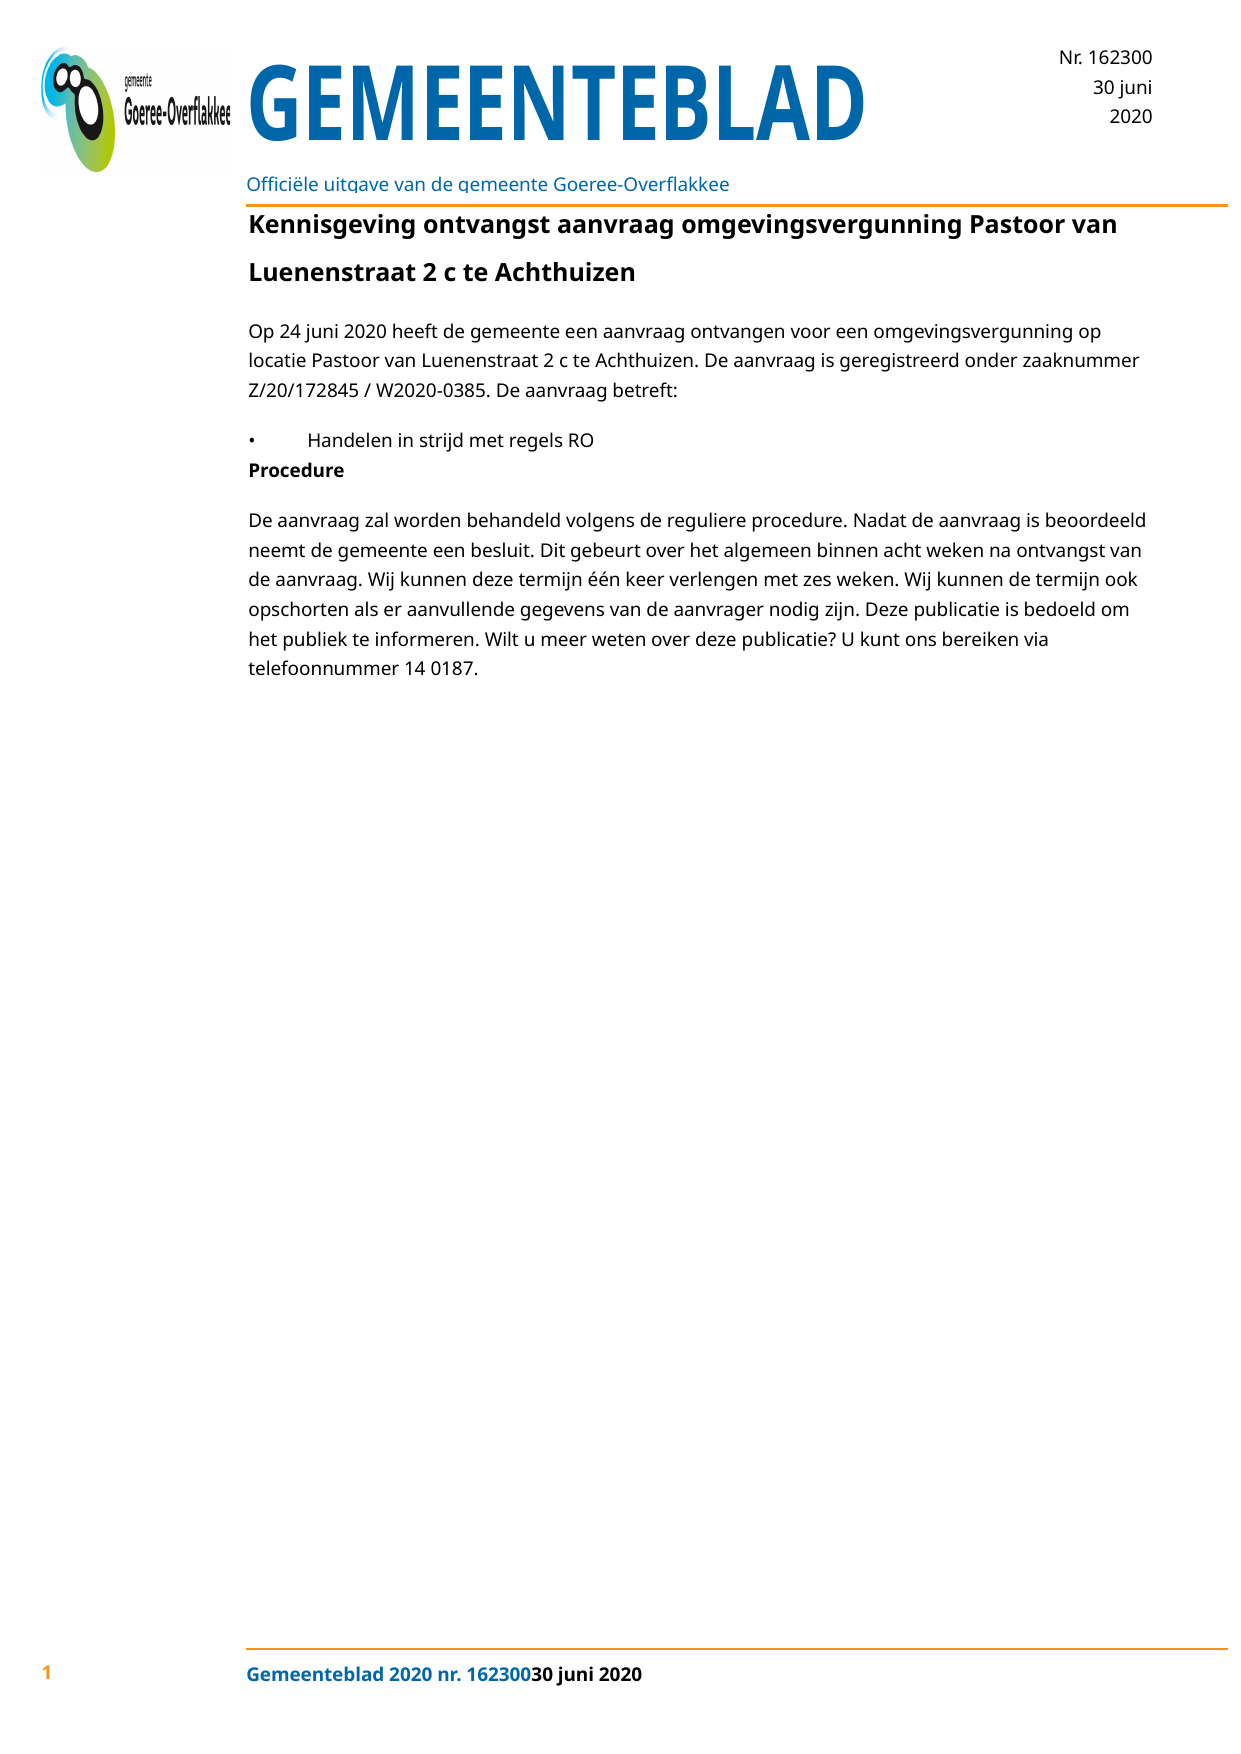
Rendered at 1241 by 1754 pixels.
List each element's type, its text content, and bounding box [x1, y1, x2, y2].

text De aanvraag zal worden behandeld volgens de reguliere procedure. Nadat de aanvraag is beoordeeld neemt de gemeente een besluit. Dit gebeurt over het algemeen binnen acht weken na ontvangst van de aanvraag. Wij kunnen deze termijn één keer verlengen met zes weken. Wij kunnen de termijn ook opschorten als er aanvullende gegevens van de aanvrager nodig zijn. Deze publicatie is bedoeld om het publiek te informeren. Wilt u meer weten over deze publicatie? U kunt ons bereiken via telefoonnummer 14 0187. [248, 507, 1152, 681]
text Procedure [248, 457, 1152, 483]
text Op 24 juni 2020 heeft de gemeente een aanvraag ontvangen voor een omgevingsvergunning op locatie Pastoor van Luenenstraat 2 c te Achthuizen. De aanvraag is geregistreerd onder zaaknummer Z/20/172845 / W2020-0385. De aanvraag betreft: [248, 318, 1152, 403]
text Kennisgeving ontvangst aanvraag omgevingsvergunning Pastoor van Luenenstraat 2 c te Achthuizen [248, 207, 1152, 288]
list Handelen in strijd met regels RO [248, 427, 1152, 453]
picture [41, 47, 231, 172]
